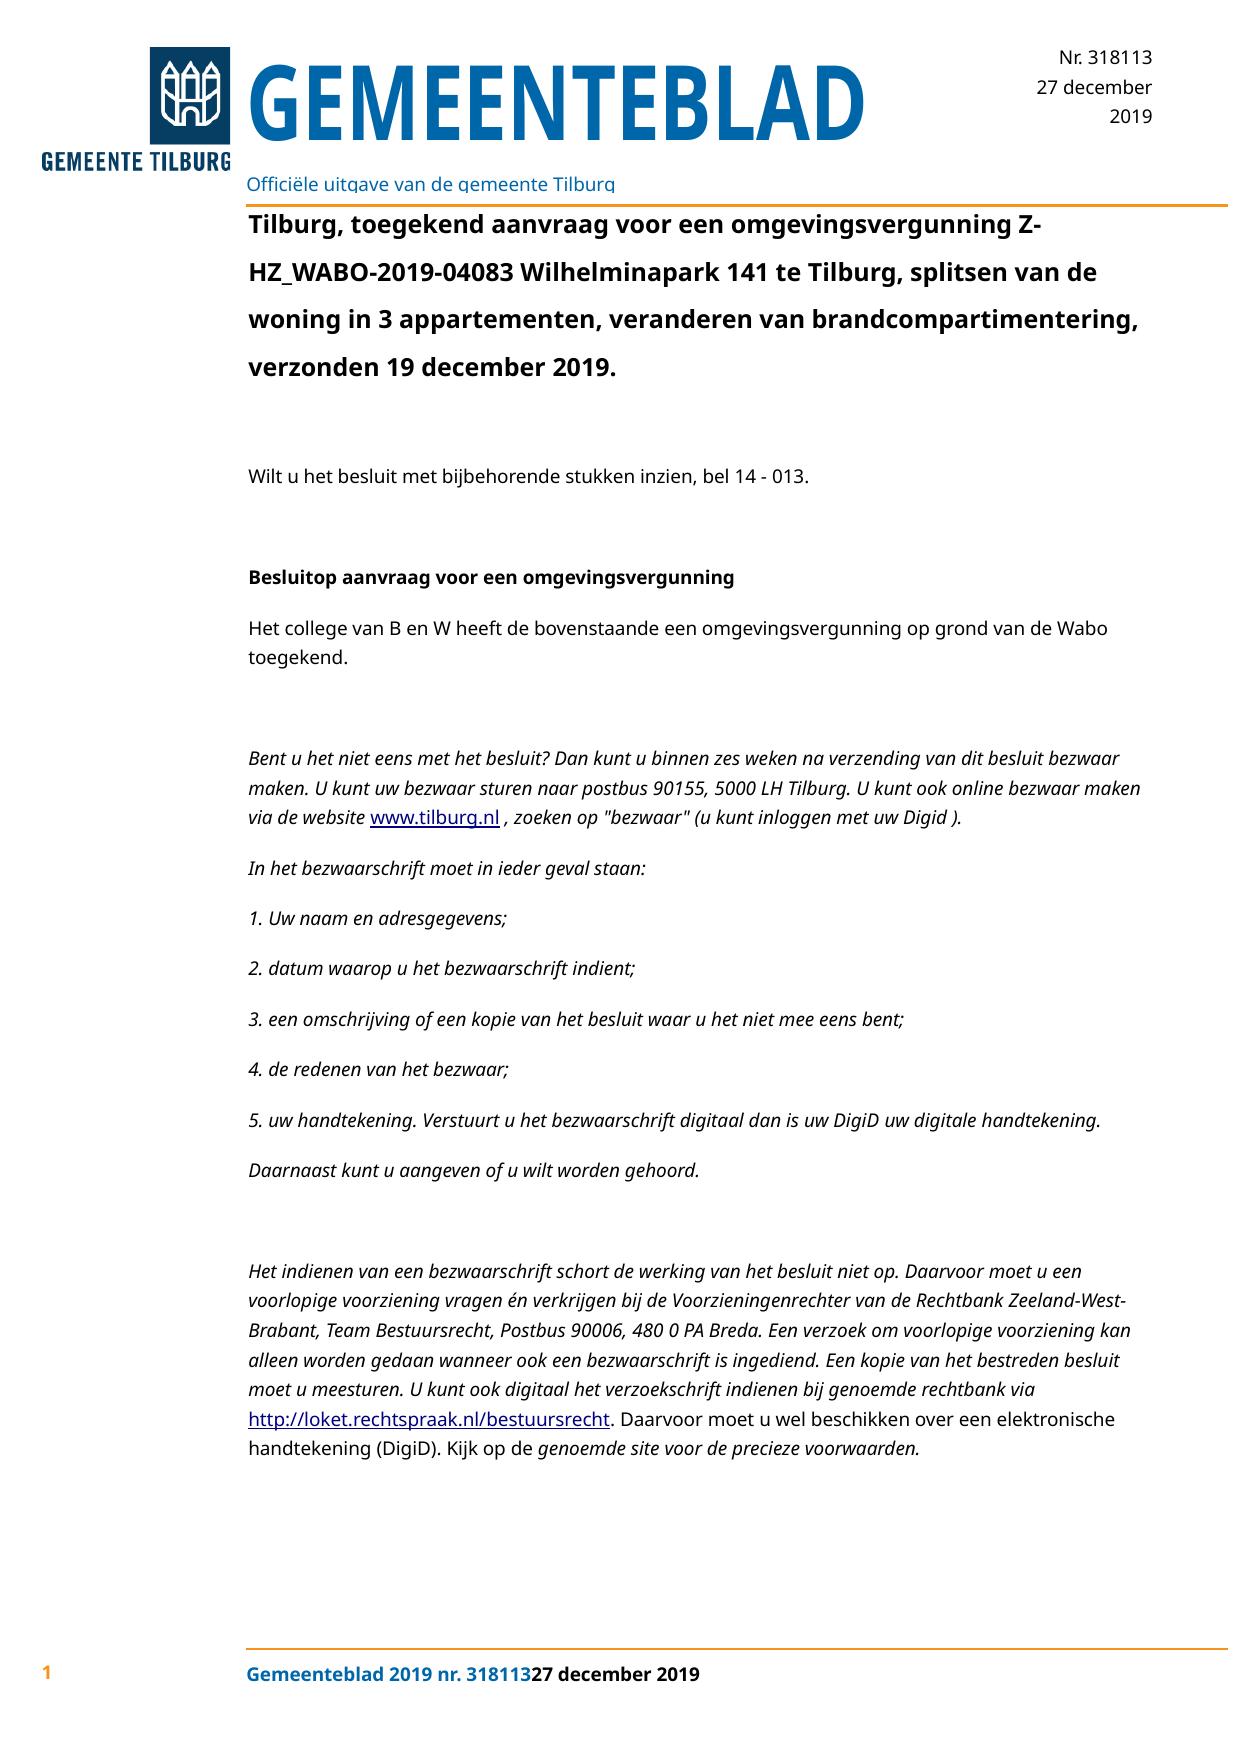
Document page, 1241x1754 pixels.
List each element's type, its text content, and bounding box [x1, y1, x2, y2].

text Bent u het niet eens met het besluit? Dan kunt u binnen zes weken na verzending van dit besluit bezwaar maken. U kunt uw bezwaar sturen naar postbus 90155, 5000 LH Tilburg. U kunt ook online bezwaar maken via de website www.tilburg.nl , zoeken op "bezwaar" (u kunt inloggen met uw Digid ). [248, 745, 1152, 830]
text In het bezwaarschrift moet in ieder geval staan: [248, 855, 1152, 881]
text Daarnaast kunt u aangeven of u wilt worden gehoord. [248, 1157, 1152, 1183]
text Tilburg, toegekend aanvraag voor een omgevingsvergunning Z-HZ_WABO-2019-04083 Wilhelminapark 141 te Tilburg, splitsen van de woning in 3 appartementen, veranderen van brandcompartimentering, verzonden 19 december 2019. [248, 207, 1152, 384]
text Besluitop aanvraag voor een omgevingsvergunning [248, 564, 1152, 590]
text Het indienen van een bezwaarschrift schort de werking van het besluit niet op. Daarvoor moet u een voorlopige voorziening vragen én verkrijgen bij de Voorzieningenrechter van de Rechtbank Zeeland-West-Brabant, Team Bestuursrecht, Postbus 90006, 480 0 PA Breda. Een verzoek om voorlopige voorziening kan alleen worden gedaan wanneer ook een bezwaarschrift is ingediend. Een kopie van het bestreden besluit moet u meesturen. U kunt ook digitaal het verzoekschrift indienen bij genoemde rechtbank via http://loket.rechtspraak.nl/bestuursrecht. Daarvoor moet u wel beschikken over een elektronische handtekening (DigiD). Kijk op de genoemde site voor de precieze voorwaarden. [248, 1258, 1152, 1461]
text 1. Uw naam en adresgegevens; [248, 905, 1152, 931]
picture [41, 47, 231, 172]
text Wilt u het besluit met bijbehorende stukken inzien, bel 14 - 013. [248, 463, 1152, 489]
text 2. datum waarop u het bezwaarschrift indient; [248, 956, 1152, 981]
text Het college van B en W heeft de bovenstaande een omgevingsvergunning op grond van de Wabo toegekend. [248, 615, 1152, 670]
text 4. de redenen van het bezwaar; [248, 1056, 1152, 1082]
text 3. een omschrijving of een kopie van het besluit waar u het niet mee eens bent; [248, 1006, 1152, 1032]
text 5. uw handtekening. Verstuurt u het bezwaarschrift digitaal dan is uw DigiD uw digitale handtekening. [248, 1107, 1152, 1133]
